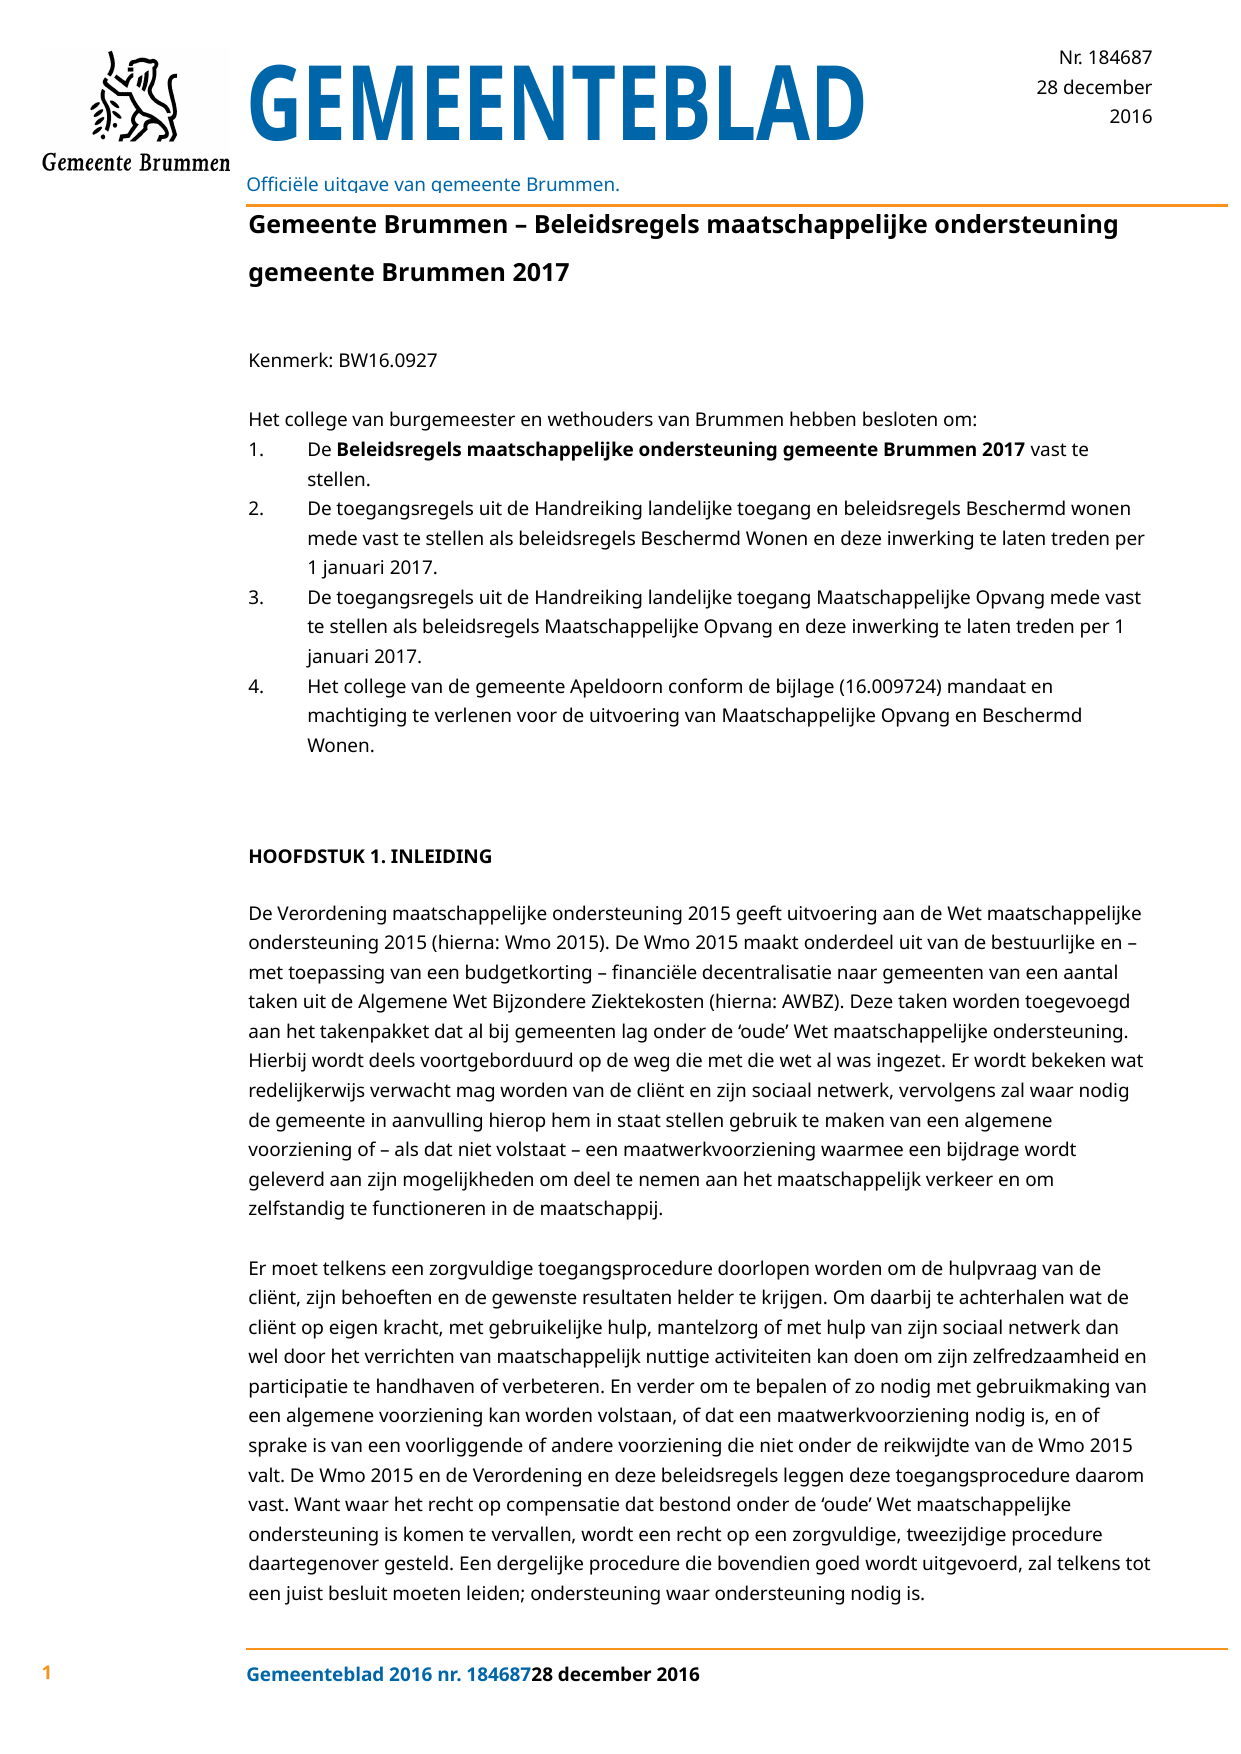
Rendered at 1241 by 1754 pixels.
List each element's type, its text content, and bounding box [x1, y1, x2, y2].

text De Verordening maatschappelijke ondersteuning 2015 geeft uitvoering aan de Wet maatschappelijke ondersteuning 2015 (hierna: Wmo 2015). De Wmo 2015 maakt onderdeel uit van de bestuurlijke en – met toepassing van een budgetkorting – financiële decentralisatie naar gemeenten van een aantal taken uit de Algemene Wet Bijzondere Ziektekosten (hierna: AWBZ). Deze taken worden toegevoegd aan het takenpakket dat al bij gemeenten lag onder de ‘oude’ Wet maatschappelijke ondersteuning. Hierbij wordt deels voortgeborduurd op de weg die met die wet al was ingezet. Er wordt bekeken wat redelijkerwijs verwacht mag worden van de cliënt en zijn sociaal netwerk, vervolgens zal waar nodig de gemeente in aanvulling hierop hem in staat stellen gebruik te maken van een algemene voorziening of – als dat niet volstaat – een maatwerkvoorziening waarmee een bijdrage wordt geleverd aan zijn mogelijkheden om deel te nemen aan het maatschappelijk verkeer en om zelfstandig te functioneren in de maatschappij. [248, 900, 1152, 1221]
list De Beleidsregels maatschappelijke ondersteuning gemeente Brummen 2017 vast te stellen. [248, 436, 1152, 492]
text Gemeente Brummen – Beleidsregels maatschappelijke ondersteuning gemeente Brummen 2017 [248, 207, 1152, 288]
text HOOFDSTUK 1. INLEIDING [248, 842, 1152, 870]
text Het college van burgemeester en wethouders van Brummen hebben besloten om: [248, 407, 1152, 432]
list De toegangsregels uit de Handreiking landelijke toegang en beleidsregels Beschermd wonen mede vast te stellen als beleidsregels Beschermd Wonen en deze inwerking te laten treden per 1 januari 2017. [248, 495, 1152, 580]
list De toegangsregels uit de Handreiking landelijke toegang Maatschappelijke Opvang mede vast te stellen als beleidsregels Maatschappelijke Opvang en deze inwerking te laten treden per 1 januari 2017. [248, 584, 1152, 669]
picture [41, 47, 231, 172]
text Kenmerk: BW16.0927 [248, 347, 1152, 373]
list Het college van de gemeente Apeldoorn conform de bijlage (16.009724) mandaat en machtiging te verlenen voor de uitvoering van Maatschappelijke Opvang en Beschermd Wonen. [248, 673, 1152, 758]
text Er moet telkens een zorgvuldige toegangsprocedure doorlopen worden om de hulpvraag van de cliënt, zijn behoeften en de gewenste resultaten helder te krijgen. Om daarbij te achterhalen wat de cliënt op eigen kracht, met gebruikelijke hulp, mantelzorg of met hulp van zijn sociaal netwerk dan wel door het verrichten van maatschappelijk nuttige activiteiten kan doen om zijn zelfredzaamheid en participatie te handhaven of verbeteren. En verder om te bepalen of zo nodig met gebruikmaking van een algemene voorziening kan worden volstaan, of dat een maatwerkvoorziening nodig is, en of sprake is van een voorliggende of andere voorziening die niet onder de reikwijdte van de Wmo 2015 valt. De Wmo 2015 en de Verordening en deze beleidsregels leggen deze toegangsprocedure daarom vast. Want waar het recht op compensatie dat bestond onder de ‘oude’ Wet maatschappelijke ondersteuning is komen te vervallen, wordt een recht op een zorgvuldige, tweezijdige procedure daartegenover gesteld. Een dergelijke procedure die bovendien goed wordt uitgevoerd, zal telkens tot een juist besluit moeten leiden; ondersteuning waar ondersteuning nodig is. [248, 1255, 1152, 1606]
